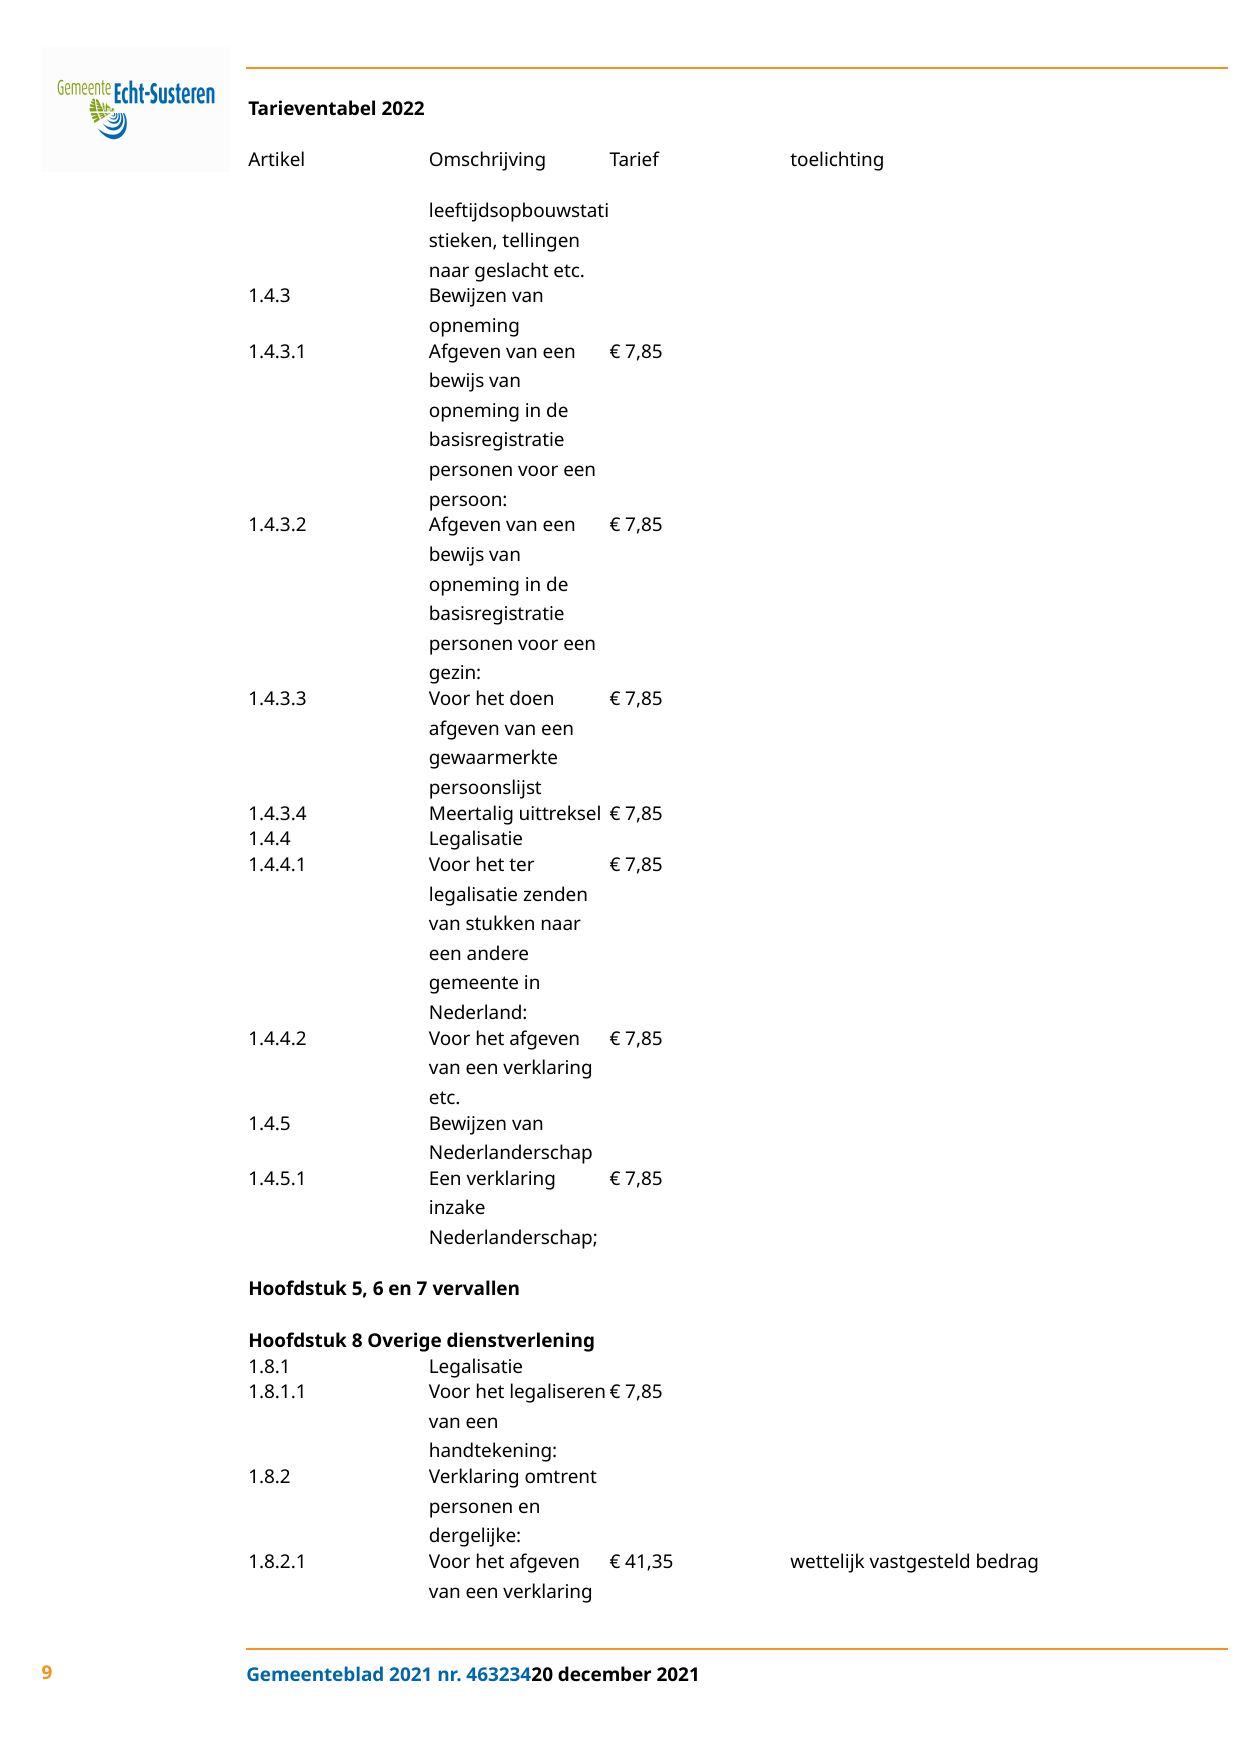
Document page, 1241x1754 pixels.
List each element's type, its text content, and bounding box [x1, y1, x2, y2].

table_cell [248, 198, 429, 283]
table_cell [609, 121, 790, 146]
table_cell [429, 172, 609, 198]
table_cell € 7,85 [609, 338, 790, 512]
table_cell 1.8.2.1 [248, 1548, 429, 1604]
table_cell € 7,85 [609, 800, 790, 825]
table_cell Tarief [609, 146, 790, 172]
table_cell 1.8.1.1 [248, 1379, 429, 1463]
table_cell Afgeven van een bewijs van opneming in de basisregistratie personen voor een persoon: [429, 338, 609, 512]
table_cell 1.4.3.3 [248, 685, 429, 800]
table_cell Artikel [248, 146, 429, 172]
table_cell [790, 338, 1152, 512]
table_cell [790, 1327, 1152, 1353]
table_cell € 7,85 [609, 851, 790, 1025]
table_cell Voor het afgeven van een verklaring [429, 1548, 609, 1604]
table_cell € 7,85 [609, 512, 790, 685]
table_cell [609, 1464, 790, 1548]
table_cell Voor het doen afgeven van een gewaarmerkte persoonslijst [429, 685, 609, 800]
table_cell 1.4.3.1 [248, 338, 429, 512]
table_cell Voor het legaliseren van een handtekening: [429, 1379, 609, 1463]
table_cell € 7,85 [609, 1165, 790, 1250]
table_cell Legalisatie [429, 1353, 609, 1378]
table_cell [790, 1353, 1152, 1378]
table_cell [790, 1379, 1152, 1463]
table_cell Bewijzen van Nederlanderschap [429, 1110, 609, 1165]
table_cell [790, 1165, 1152, 1250]
table_cell [790, 283, 1152, 338]
table_cell [429, 1250, 609, 1276]
table_cell [609, 1327, 790, 1353]
table_cell [609, 1250, 790, 1276]
table_cell Omschrijving [429, 146, 609, 172]
table_cell [248, 1250, 429, 1276]
table_cell [790, 1110, 1152, 1165]
table_cell wettelijk vastgesteld bedrag [790, 1548, 1152, 1604]
table_cell [790, 1250, 1152, 1276]
table_cell [609, 1301, 790, 1327]
table_cell [429, 1301, 609, 1327]
table_cell [790, 198, 1152, 283]
table_cell Legalisatie [429, 825, 609, 851]
table_cell [790, 512, 1152, 685]
table_cell Een verklaring inzake Nederlanderschap; [429, 1165, 609, 1250]
table_cell 1.4.4 [248, 825, 429, 851]
table_cell € 7,85 [609, 1379, 790, 1463]
table_cell [609, 283, 790, 338]
table_cell [248, 172, 429, 198]
table_cell 1.4.4.1 [248, 851, 429, 1025]
table_cell toelichting [790, 146, 1152, 172]
table_cell 1.4.3 [248, 283, 429, 338]
table_cell [609, 1276, 790, 1301]
table_cell Afgeven van een bewijs van opneming in de basisregistratie personen voor een gezin: [429, 512, 609, 685]
table_cell [790, 1025, 1152, 1110]
table_cell Meertalig uittreksel [429, 800, 609, 825]
table_cell 1.4.5.1 [248, 1165, 429, 1250]
table_cell [609, 825, 790, 851]
table_cell 1.8.2 [248, 1464, 429, 1548]
table_cell [790, 121, 1152, 146]
table_cell 1.4.3.4 [248, 800, 429, 825]
table_cell [790, 685, 1152, 800]
table_cell 1.4.3.2 [248, 512, 429, 685]
table_cell € 7,85 [609, 1025, 790, 1110]
table_header Tarieventabel 2022 [248, 95, 1152, 121]
table_cell € 7,85 [609, 685, 790, 800]
table_cell [790, 1301, 1152, 1327]
table_cell Hoofdstuk 8 Overige dienstverlening [248, 1327, 609, 1353]
table_cell [609, 1110, 790, 1165]
table_cell [609, 198, 790, 283]
table_cell Voor het ter legalisatie zenden van stukken naar een andere gemeente in Nederland: [429, 851, 609, 1025]
table_cell Voor het afgeven van een verklaring etc. [429, 1025, 609, 1110]
picture [41, 47, 231, 172]
table_cell Bewijzen van opneming [429, 283, 609, 338]
table_cell [790, 800, 1152, 825]
table_cell [429, 121, 609, 146]
table_cell € 41,35 [609, 1548, 790, 1604]
table_cell 1.4.5 [248, 1110, 429, 1165]
table_cell [609, 172, 790, 198]
table_cell Verklaring omtrent personen en dergelijke: [429, 1464, 609, 1548]
table_cell [790, 1464, 1152, 1548]
table_cell [248, 1301, 429, 1327]
table_cell [609, 1353, 790, 1378]
table_cell leeftijdsopbouwstatistieken, tellingen naar geslacht etc. [429, 198, 609, 283]
table_cell Hoofdstuk 5, 6 en 7 vervallen [248, 1276, 609, 1301]
table_cell [790, 851, 1152, 1025]
table_cell [790, 172, 1152, 198]
table_cell [790, 1276, 1152, 1301]
table_cell [248, 121, 429, 146]
table_cell 1.8.1 [248, 1353, 429, 1378]
table_cell [790, 825, 1152, 851]
table_cell 1.4.4.2 [248, 1025, 429, 1110]
